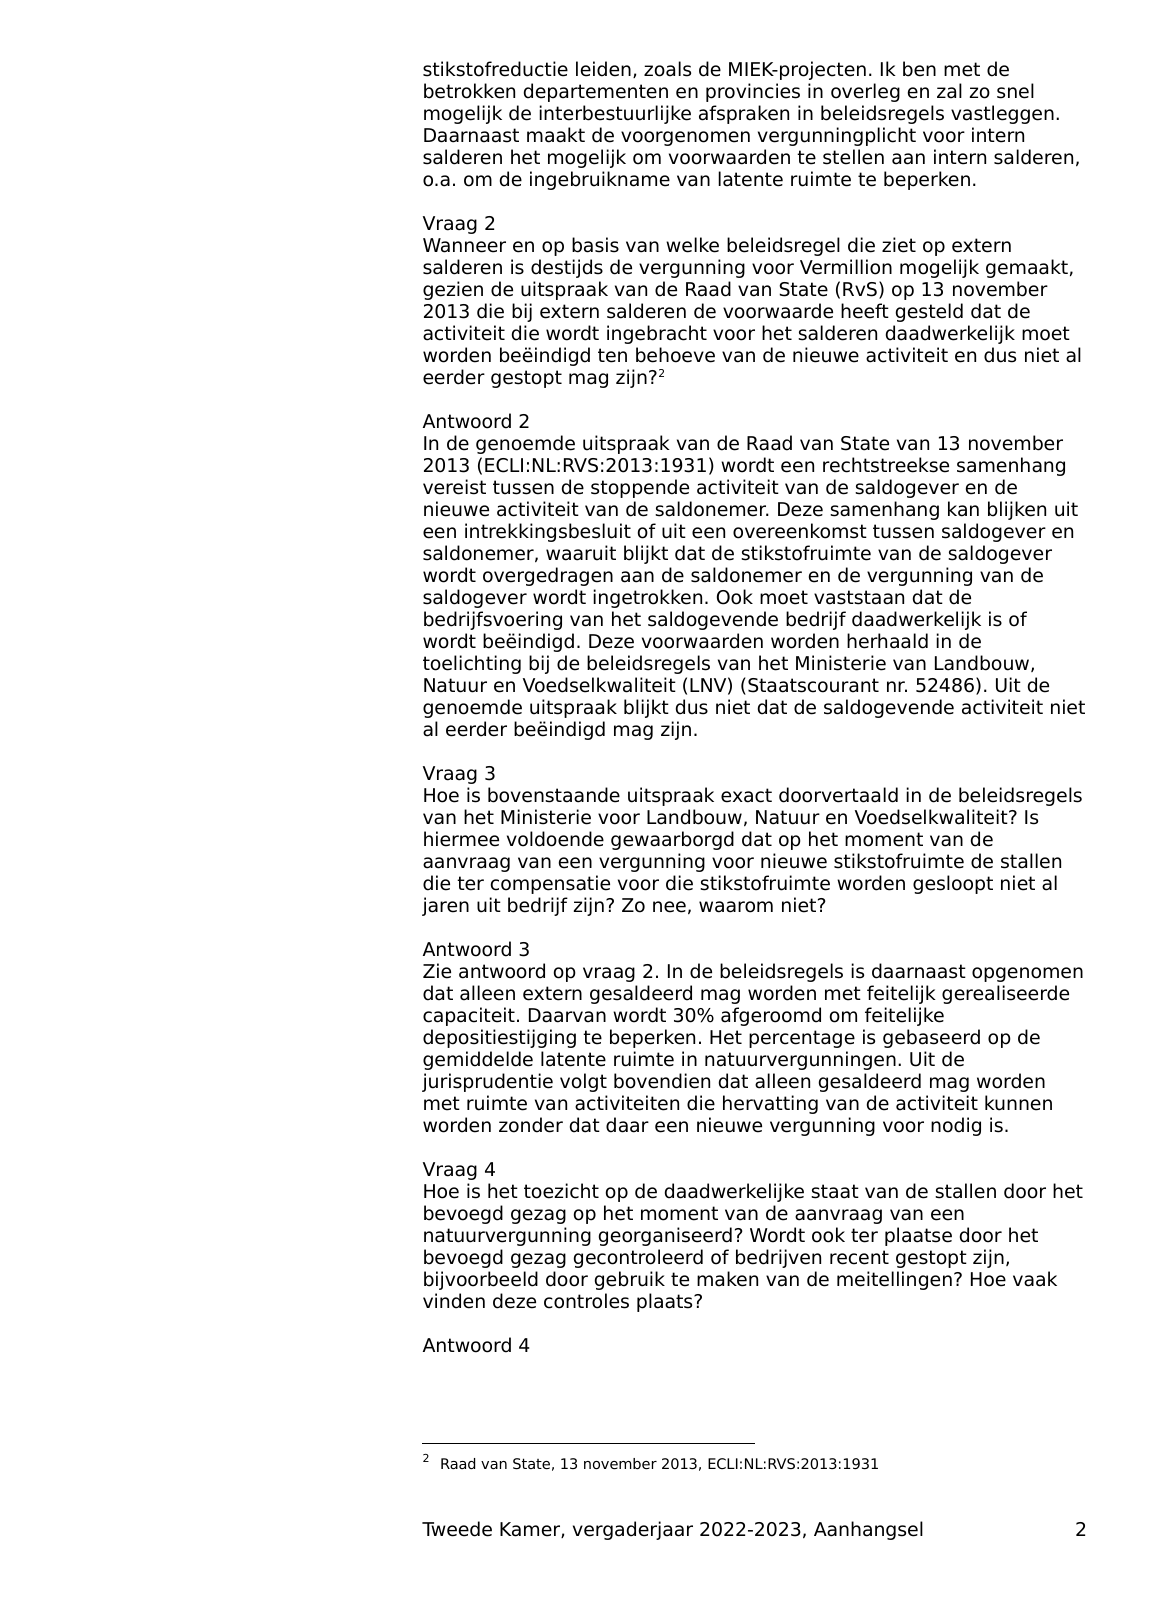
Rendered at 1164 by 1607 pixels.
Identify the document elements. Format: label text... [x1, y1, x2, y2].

text Hoe is bovenstaande uitspraak exact doorvertaald in de beleidsregels van het Ministerie voor Landbouw, Natuur en Voedselkwaliteit? Is hiermee voldoende gewaarborgd dat op het moment van de aanvraag van een vergunning voor nieuwe stikstofruimte de stallen die ter compensatie voor die stikstofruimte worden gesloopt niet al jaren uit bedrijf zijn? Zo nee, waarom niet? [422, 785, 1087, 917]
text Zie antwoord op vraag 2. In de beleidsregels is daarnaast opgenomen dat alleen extern gesaldeerd mag worden met feitelijk gerealiseerde capaciteit. Daarvan wordt 30% afgeroomd om feitelijke depositiestijging te beperken. Het percentage is gebaseerd op de gemiddelde latente ruimte in natuurvergunningen. Uit de jurisprudentie volgt bovendien dat alleen gesaldeerd mag worden met ruimte van activiteiten die hervatting van de activiteit kunnen worden zonder dat daar een nieuwe vergunning voor nodig is. [422, 961, 1087, 1137]
text Antwoord 4 [422, 1335, 1087, 1357]
text Daarnaast maakt de voorgenomen vergunningplicht voor intern salderen het mogelijk om voorwaarden te stellen aan intern salderen, o.a. om de ingebruikname van latente ruimte te beperken. [422, 125, 1087, 191]
text Raad van State, 13 november 2013, ECLI:NL:RVS:2013:1931 [422, 1452, 1087, 1474]
text Hoe is het toezicht op de daadwerkelijke staat van de stallen door het bevoegd gezag op het moment van de aanvraag van een natuurvergunning georganiseerd? Wordt ook ter plaatse door het bevoegd gezag gecontroleerd of bedrijven recent gestopt zijn, bijvoorbeeld door gebruik te maken van de meitellingen? Hoe vaak vinden deze controles plaats? [422, 1181, 1087, 1313]
text Antwoord 2 [422, 411, 1087, 433]
text In de genoemde uitspraak van de Raad van State van 13 november 2013 (ECLI:NL:RVS:2013:1931) wordt een rechtstreekse samenhang vereist tussen de stoppende activiteit van de saldogever en de nieuwe activiteit van de saldonemer. Deze samenhang kan blijken uit een intrekkingsbesluit of uit een overeenkomst tussen saldogever en saldonemer, waaruit blijkt dat de stikstofruimte van de saldogever wordt overgedragen aan de saldonemer en de vergunning van de saldogever wordt ingetrokken. Ook moet vaststaan dat de bedrijfsvoering van het saldogevende bedrijf daadwerkelijk is of wordt beëindigd. Deze voorwaarden worden herhaald in de toelichting bij de beleidsregels van het Ministerie van Landbouw, Natuur en Voedselkwaliteit (LNV) (Staatscourant nr. 52486). Uit de genoemde uitspraak blijkt dus niet dat de saldogevende activiteit niet al eerder beëindigd mag zijn. [422, 433, 1087, 741]
text Vraag 2 [422, 213, 1087, 235]
text Vraag 4 [422, 1159, 1087, 1181]
text Antwoord 3 [422, 939, 1087, 961]
text Wanneer en op basis van welke beleidsregel die ziet op extern salderen is destijds de vergunning voor Vermillion mogelijk gemaakt, gezien de uitspraak van de Raad van State (RvS) op 13 november 2013 die bij extern salderen de voorwaarde heeft gesteld dat de activiteit die wordt ingebracht voor het salderen daadwerkelijk moet worden beëindigd ten behoeve van de nieuwe activiteit en dus niet al eerder gestopt mag zijn? [422, 235, 1087, 389]
text stikstofreductie leiden, zoals de MIEK-projecten. Ik ben met de betrokken departementen en provincies in overleg en zal zo snel mogelijk de interbestuurlijke afspraken in beleidsregels vastleggen. [422, 59, 1087, 125]
text Vraag 3 [422, 763, 1087, 785]
